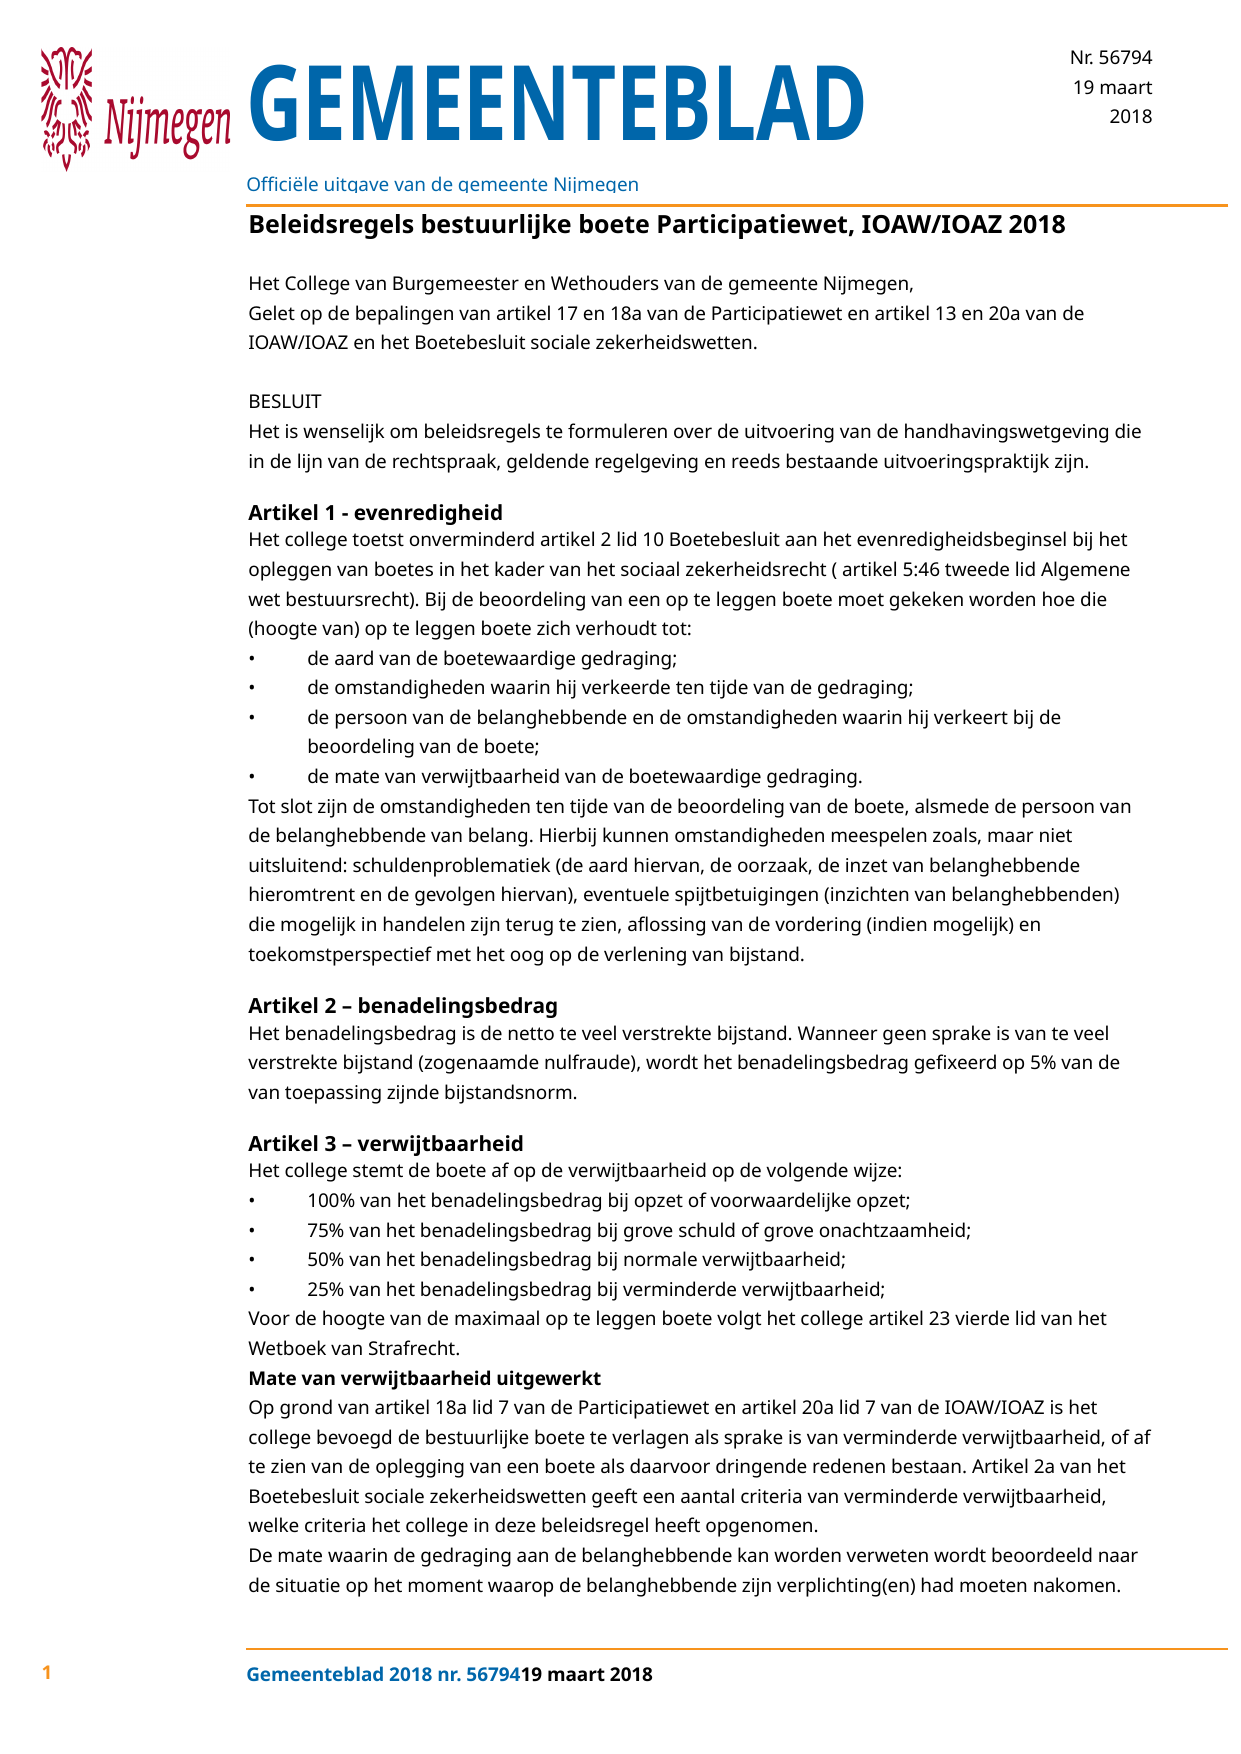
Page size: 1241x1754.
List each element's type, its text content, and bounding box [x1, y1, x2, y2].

text Voor de hoogte van de maximaal op te leggen boete volgt het college artikel 23 vierde lid van het Wetboek van Strafrecht. [248, 1306, 1152, 1361]
text Artikel 3 – verwijtbaarheid [248, 1129, 1152, 1158]
text BESLUIT [248, 389, 1152, 414]
list 100% van het benadelingsbedrag bij opzet of voorwaardelijke opzet; [248, 1187, 1152, 1213]
text Het college toetst onverminderd artikel 2 lid 10 Boetebesluit aan het evenredigheidsbeginsel bij het opleggen van boetes in het kader van het sociaal zekerheidsrecht ( artikel 5:46 tweede lid Algemene wet bestuursrecht). Bij de beoordeling van een op te leggen boete moet gekeken worden hoe die (hoogte van) op te leggen boete zich verhoudt tot: [248, 527, 1152, 641]
text Het is wenselijk om beleidsregels te formuleren over de uitvoering van de handhavingswetgeving die in de lijn van de rechtspraak, geldende regelgeving en reeds bestaande uitvoeringspraktijk zijn. [248, 418, 1152, 473]
text Op grond van artikel 18a lid 7 van de Participatiewet en artikel 20a lid 7 van de IOAW/IOAZ is het college bevoegd de bestuurlijke boete te verlagen als sprake is van verminderde verwijtbaarheid, of af te zien van de oplegging van een boete als daarvoor dringende redenen bestaan. Artikel 2a van het Boetebesluit sociale zekerheidswetten geeft een aantal criteria van verminderde verwijtbaarheid, welke criteria het college in deze beleidsregel heeft opgenomen. [248, 1394, 1152, 1538]
text Tot slot zijn de omstandigheden ten tijde van de beoordeling van de boete, alsmede de persoon van de belanghebbende van belang. Hierbij kunnen omstandigheden meespelen zoals, maar niet uitsluitend: schuldenproblematiek (de aard hiervan, de oorzaak, de inzet van belanghebbende hieromtrent en de gevolgen hiervan), eventuele spijtbetuigingen (inzichten van belanghebbenden) die mogelijk in handelen zijn terug te zien, aflossing van de vordering (indien mogelijk) en toekomstperspectief met het oog op de verlening van bijstand. [248, 793, 1152, 967]
text Het college stemt de boete af op de verwijtbaarheid op de volgende wijze: [248, 1158, 1152, 1183]
text Mate van verwijtbaarheid uitgewerkt [248, 1365, 1152, 1391]
list 75% van het benadelingsbedrag bij grove schuld of grove onachtzaamheid; [248, 1217, 1152, 1243]
text Het College van Burgemeester en Wethouders van de gemeente Nijmegen, [248, 270, 1152, 296]
text De mate waarin de gedraging aan de belanghebbende kan worden verweten wordt beoordeeld naar de situatie op het moment waarop de belanghebbende zijn verplichting(en) had moeten nakomen. [248, 1542, 1152, 1598]
text Artikel 2 – benadelingsbedrag [248, 991, 1152, 1020]
list 50% van het benadelingsbedrag bij normale verwijtbaarheid; [248, 1246, 1152, 1272]
text Beleidsregels bestuurlijke boete Participatiewet, IOAW/IOAZ 2018 [248, 207, 1152, 241]
list de mate van verwijtbaarheid van de boetewaardige gedraging. [248, 763, 1152, 789]
list de aard van de boetewaardige gedraging; [248, 645, 1152, 671]
text Het benadelingsbedrag is de netto te veel verstrekte bijstand. Wanneer geen sprake is van te veel verstrekte bijstand (zogenaamde nulfraude), wordt het benadelingsbedrag gefixeerd op 5% van de van toepassing zijnde bijstandsnorm. [248, 1020, 1152, 1104]
list 25% van het benadelingsbedrag bij verminderde verwijtbaarheid; [248, 1276, 1152, 1302]
list de omstandigheden waarin hij verkeerde ten tijde van de gedraging; [248, 674, 1152, 700]
list de persoon van de belanghebbende en de omstandigheden waarin hij verkeert bij de beoordeling van de boete; [248, 704, 1152, 759]
picture [41, 47, 231, 172]
text Gelet op de bepalingen van artikel 17 en 18a van de Participatiewet en artikel 13 en 20a van de IOAW/IOAZ en het Boetebesluit sociale zekerheidswetten. [248, 300, 1152, 355]
text Artikel 1 - evenredigheid [248, 498, 1152, 527]
